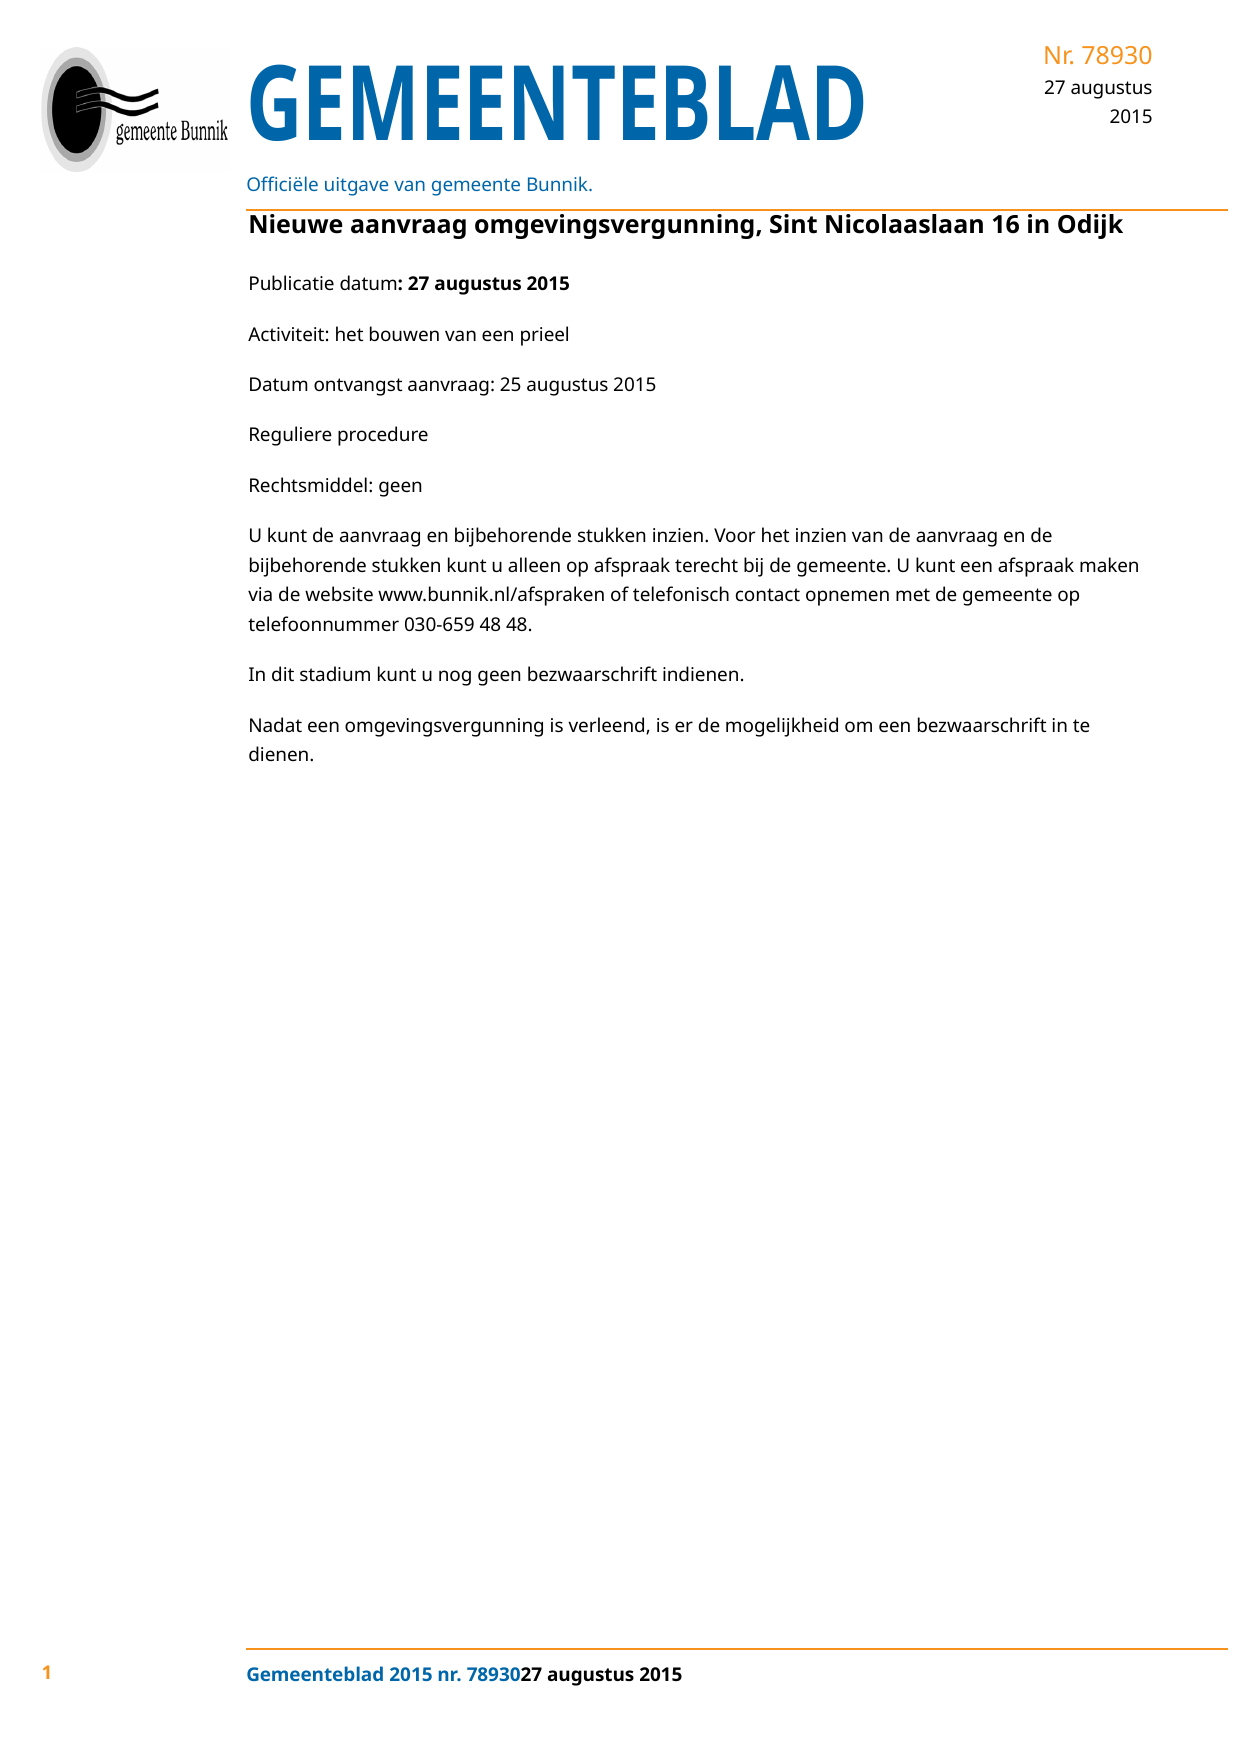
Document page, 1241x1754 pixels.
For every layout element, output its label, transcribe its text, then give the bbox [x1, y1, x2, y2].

text Datum ontvangst aanvraag: 25 augustus 2015 [248, 371, 1152, 397]
text Reguliere procedure [248, 422, 1152, 447]
text Nieuwe aanvraag omgevingsvergunning, Sint Nicolaaslaan 16 in Odijk [248, 211, 1152, 241]
text Rechtsmiddel: geen [248, 472, 1152, 498]
text Activiteit: het bouwen van een prieel [248, 321, 1152, 346]
text Nadat een omgevingsvergunning is verleend, is er de mogelijkheid om een bezwaarschrift in te dienen. [248, 712, 1152, 767]
text Publicatie datum: 27 augustus 2015 [248, 270, 1152, 296]
text In dit stadium kunt u nog geen bezwaarschrift indienen. [248, 662, 1152, 687]
picture [41, 47, 231, 172]
text U kunt de aanvraag en bijbehorende stukken inzien. Voor het inzien van de aanvraag en de bijbehorende stukken kunt u alleen op afspraak terecht bij de gemeente. U kunt een afspraak maken via de website www.bunnik.nl/afspraken of telefonisch contact opnemen met de gemeente op telefoonnummer 030-659 48 48. [248, 522, 1152, 637]
